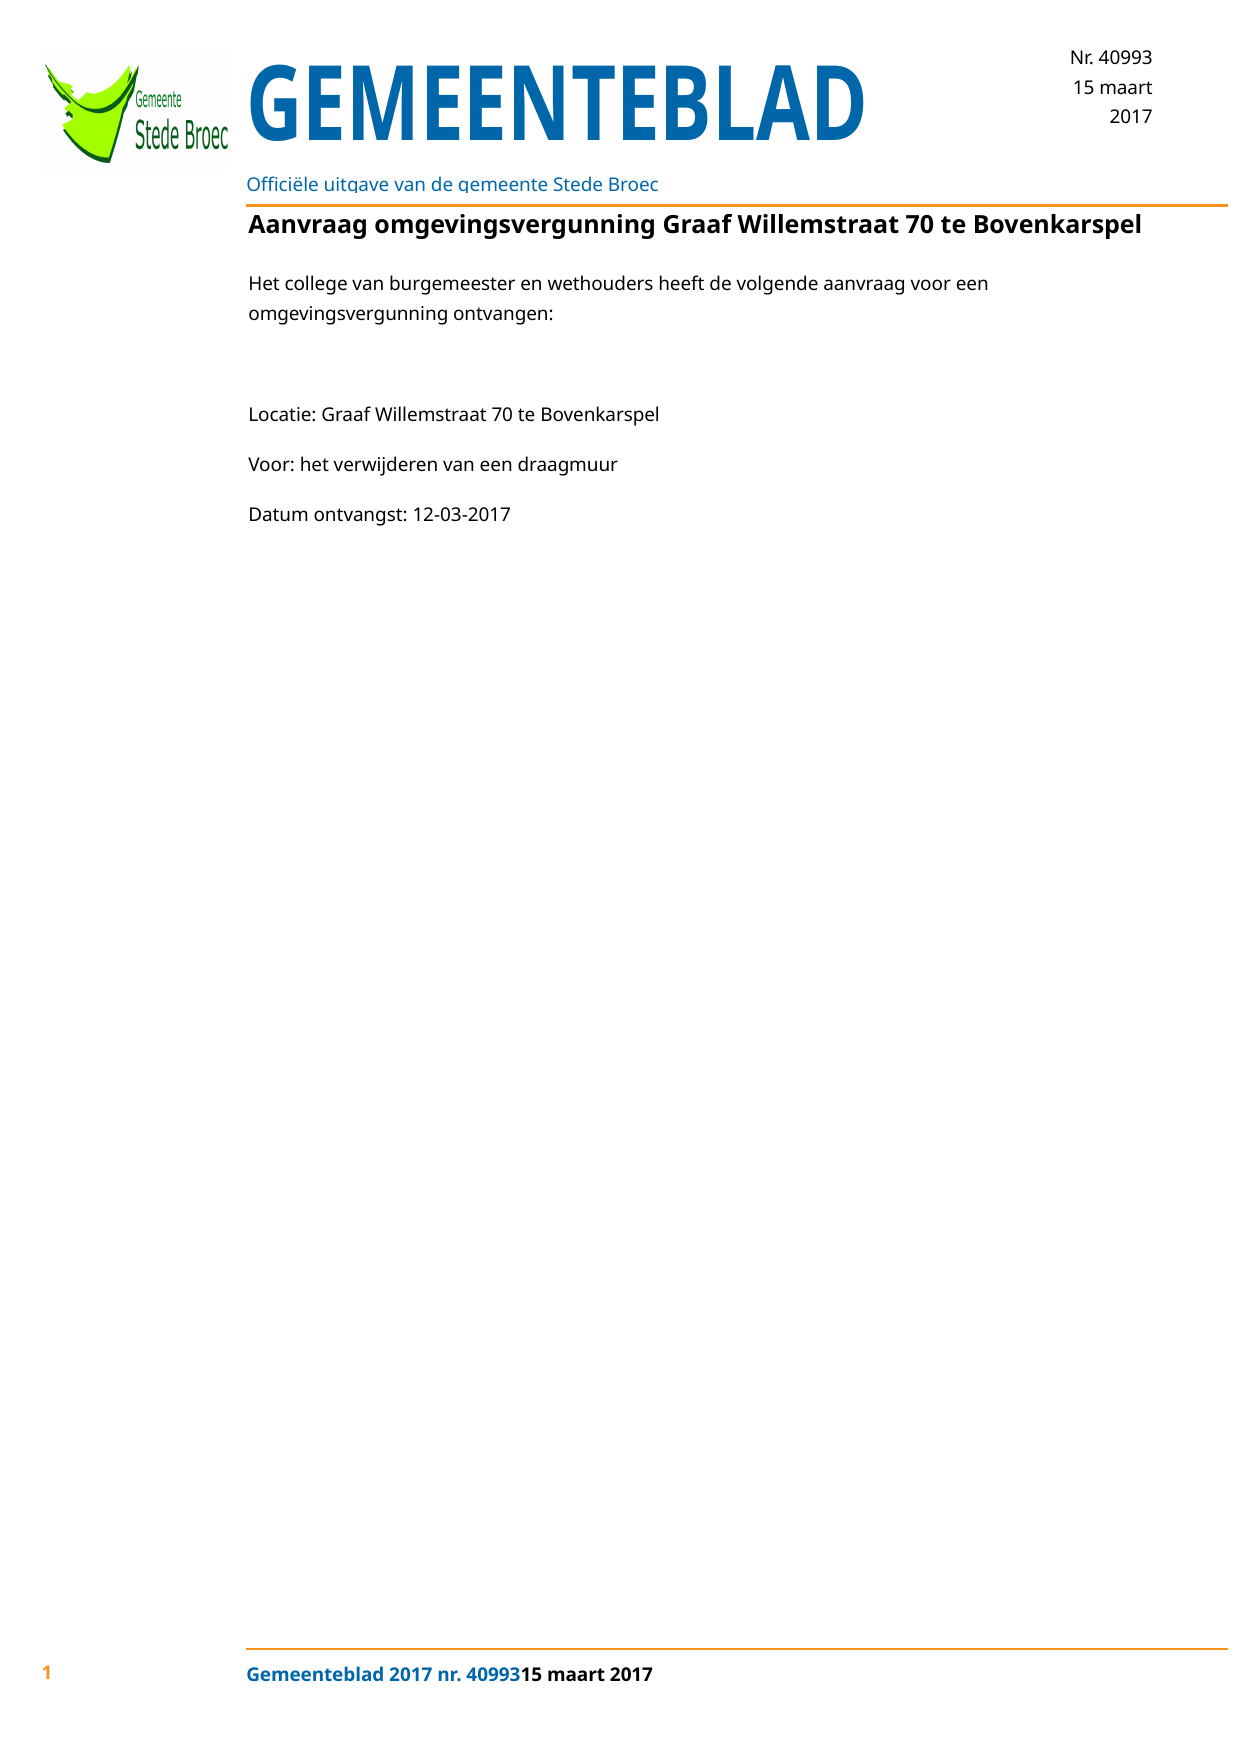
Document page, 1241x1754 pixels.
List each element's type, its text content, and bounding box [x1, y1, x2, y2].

text Locatie: Graaf Willemstraat 70 te Bovenkarspel [248, 401, 1152, 426]
text Het college van burgemeester en wethouders heeft de volgende aanvraag voor een omgevingsvergunning ontvangen: [248, 270, 1152, 326]
picture [41, 47, 231, 172]
text Aanvraag omgevingsvergunning Graaf Willemstraat 70 te Bovenkarspel [248, 207, 1152, 241]
text Datum ontvangst: 12-03-2017 [248, 502, 1152, 527]
text Voor: het verwijderen van een draagmuur [248, 451, 1152, 477]
